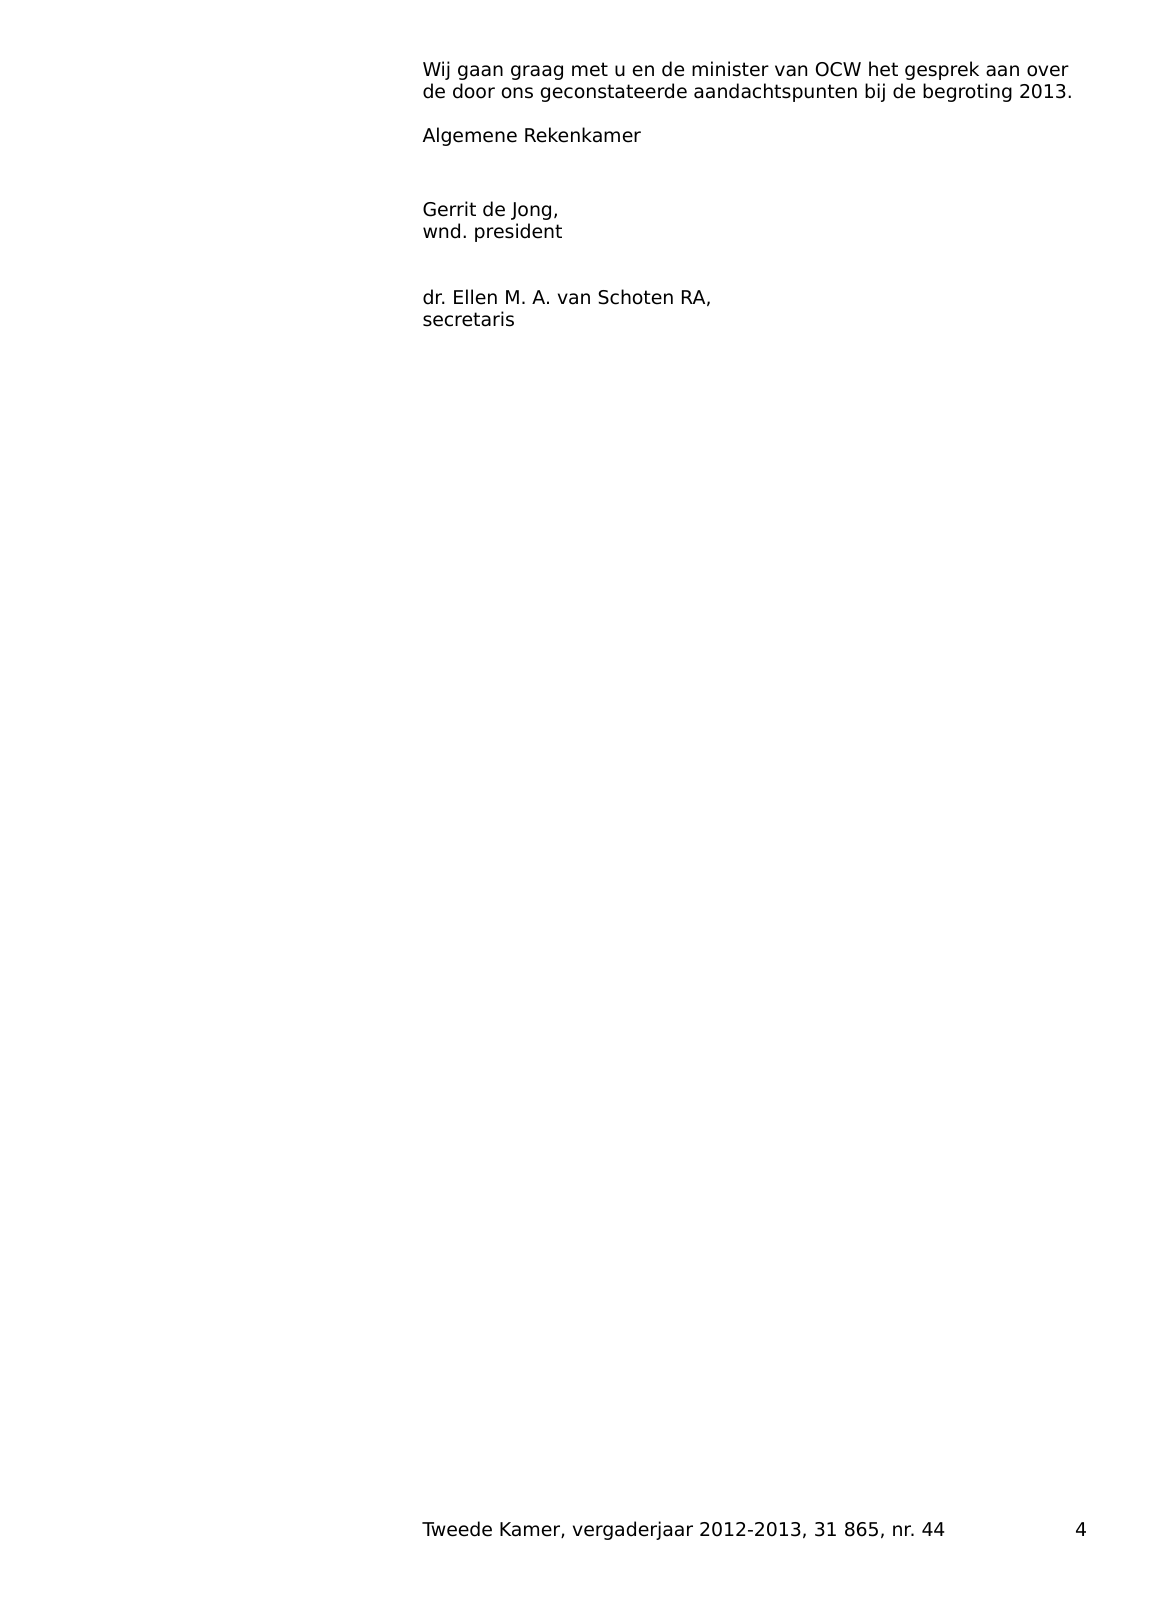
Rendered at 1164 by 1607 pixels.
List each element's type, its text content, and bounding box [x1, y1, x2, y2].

text Wij gaan graag met u en de minister van OCW het gesprek aan over de door ons geconstateerde aandachtspunten bij de begroting 2013. [422, 59, 1087, 103]
text Algemene Rekenkamer [422, 125, 1087, 147]
text Gerrit de Jong, wnd. president [422, 177, 1087, 243]
text dr. Ellen M. A. van Schoten RA, secretaris [422, 265, 1087, 331]
